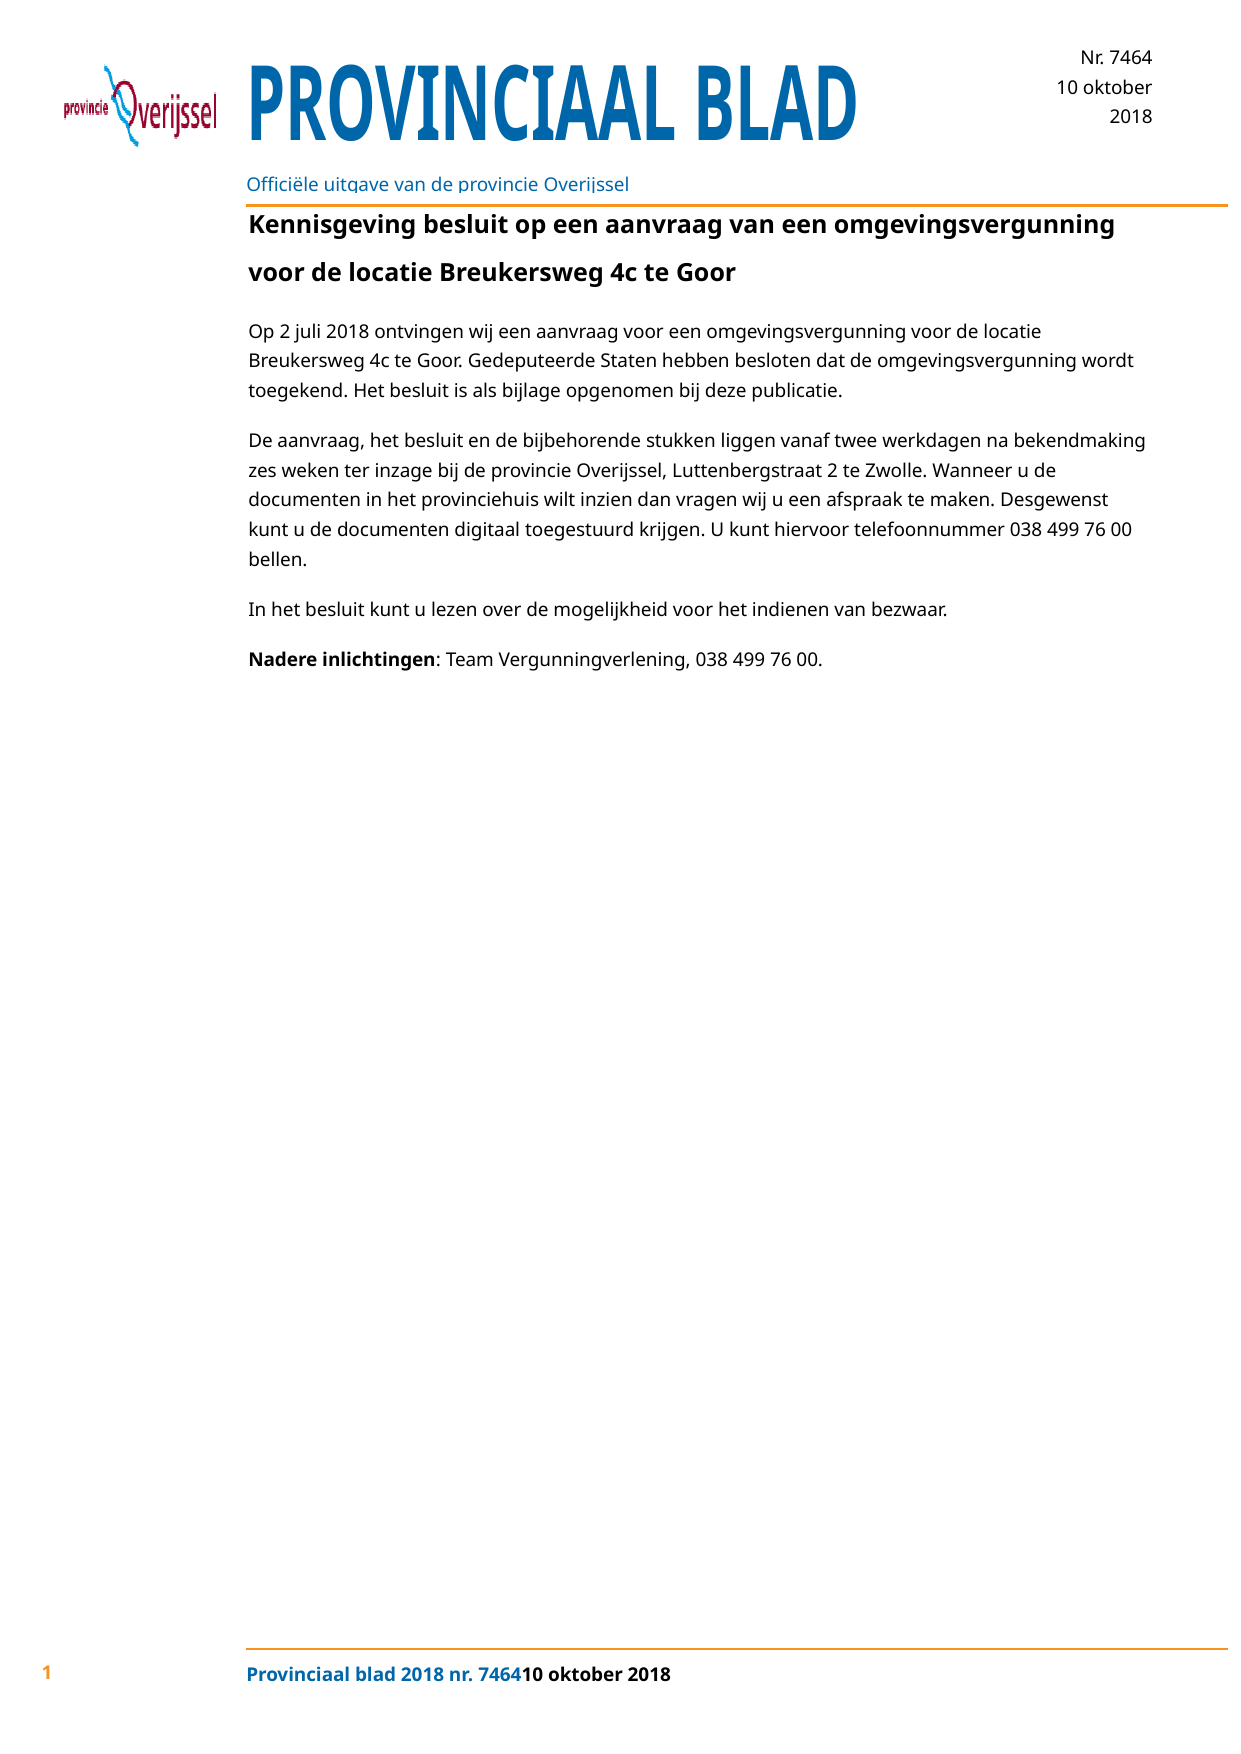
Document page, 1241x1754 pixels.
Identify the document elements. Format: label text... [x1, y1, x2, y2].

text De aanvraag, het besluit en de bijbehorende stukken liggen vanaf twee werkdagen na bekendmaking zes weken ter inzage bij de provincie Overijssel, Luttenbergstraat 2 te Zwolle. Wanneer u de documenten in het provinciehuis wilt inzien dan vragen wij u een afspraak te maken. Desgewenst kunt u de documenten digitaal toegestuurd krijgen. U kunt hiervoor telefoonnummer 038 499 76 00 bellen. [248, 427, 1152, 572]
text Kennisgeving besluit op een aanvraag van een omgevingsvergunning voor de locatie Breukersweg 4c te Goor [248, 207, 1152, 288]
text Op 2 juli 2018 ontvingen wij een aanvraag voor een omgevingsvergunning voor de locatie Breukersweg 4c te Goor. Gedeputeerde Staten hebben besloten dat de omgevingsvergunning wordt toegekend. Het besluit is als bijlage opgenomen bij deze publicatie. [248, 318, 1152, 403]
text Nadere inlichtingen: Team Vergunningverlening, 038 499 76 00. [248, 647, 1152, 672]
picture [41, 47, 231, 172]
text In het besluit kunt u lezen over de mogelijkheid voor het indienen van bezwaar. [248, 596, 1152, 622]
